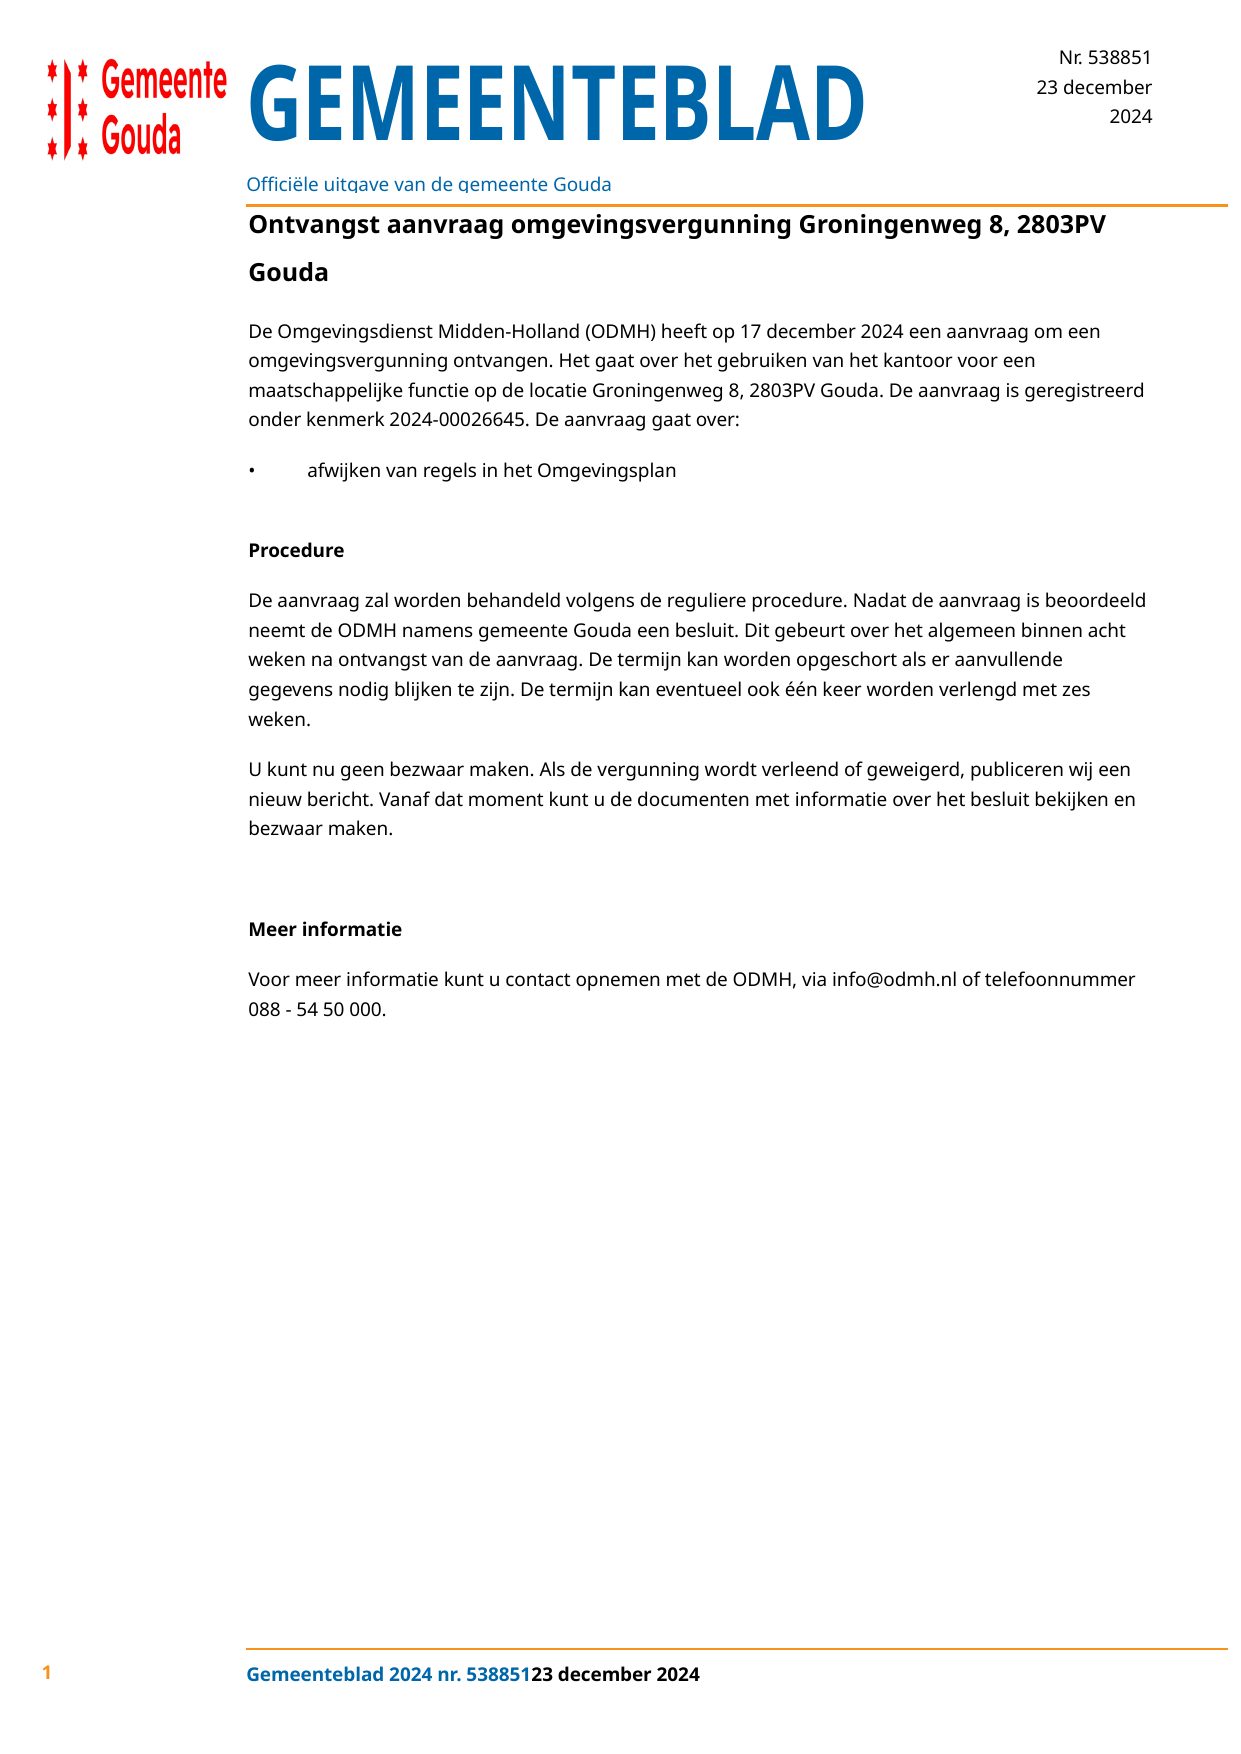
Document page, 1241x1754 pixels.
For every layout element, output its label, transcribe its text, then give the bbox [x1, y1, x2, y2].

text De Omgevingsdienst Midden-Holland (ODMH) heeft op 17 december 2024 een aanvraag om een omgevingsvergunning ontvangen. Het gaat over het gebruiken van het kantoor voor een maatschappelijke functie op de locatie Groningenweg 8, 2803PV Gouda. De aanvraag is geregistreerd onder kenmerk 2024-00026645. De aanvraag gaat over: [248, 318, 1152, 432]
picture [41, 47, 231, 172]
text De aanvraag zal worden behandeld volgens de reguliere procedure. Nadat de aanvraag is beoordeeld neemt de ODMH namens gemeente Gouda een besluit. Dit gebeurt over het algemeen binnen acht weken na ontvangst van de aanvraag. De termijn kan worden opgeschort als er aanvullende gegevens nodig blijken te zijn. De termijn kan eventueel ook één keer worden verlengd met zes weken. [248, 587, 1152, 732]
text U kunt nu geen bezwaar maken. Als de vergunning wordt verleend of geweigerd, publiceren wij een nieuw bericht. Vanaf dat moment kunt u de documenten met informatie over het besluit bekijken en bezwaar maken. [248, 756, 1152, 841]
text Ontvangst aanvraag omgevingsvergunning Groningenweg 8, 2803PV Gouda [248, 207, 1152, 288]
text Procedure [248, 537, 1152, 563]
text Meer informatie [248, 916, 1152, 942]
list afwijken van regels in het Omgevingsplan [248, 457, 1152, 483]
text Voor meer informatie kunt u contact opnemen met de ODMH, via info@odmh.nl of telefoonnummer 088 - 54 50 000. [248, 967, 1152, 1022]
